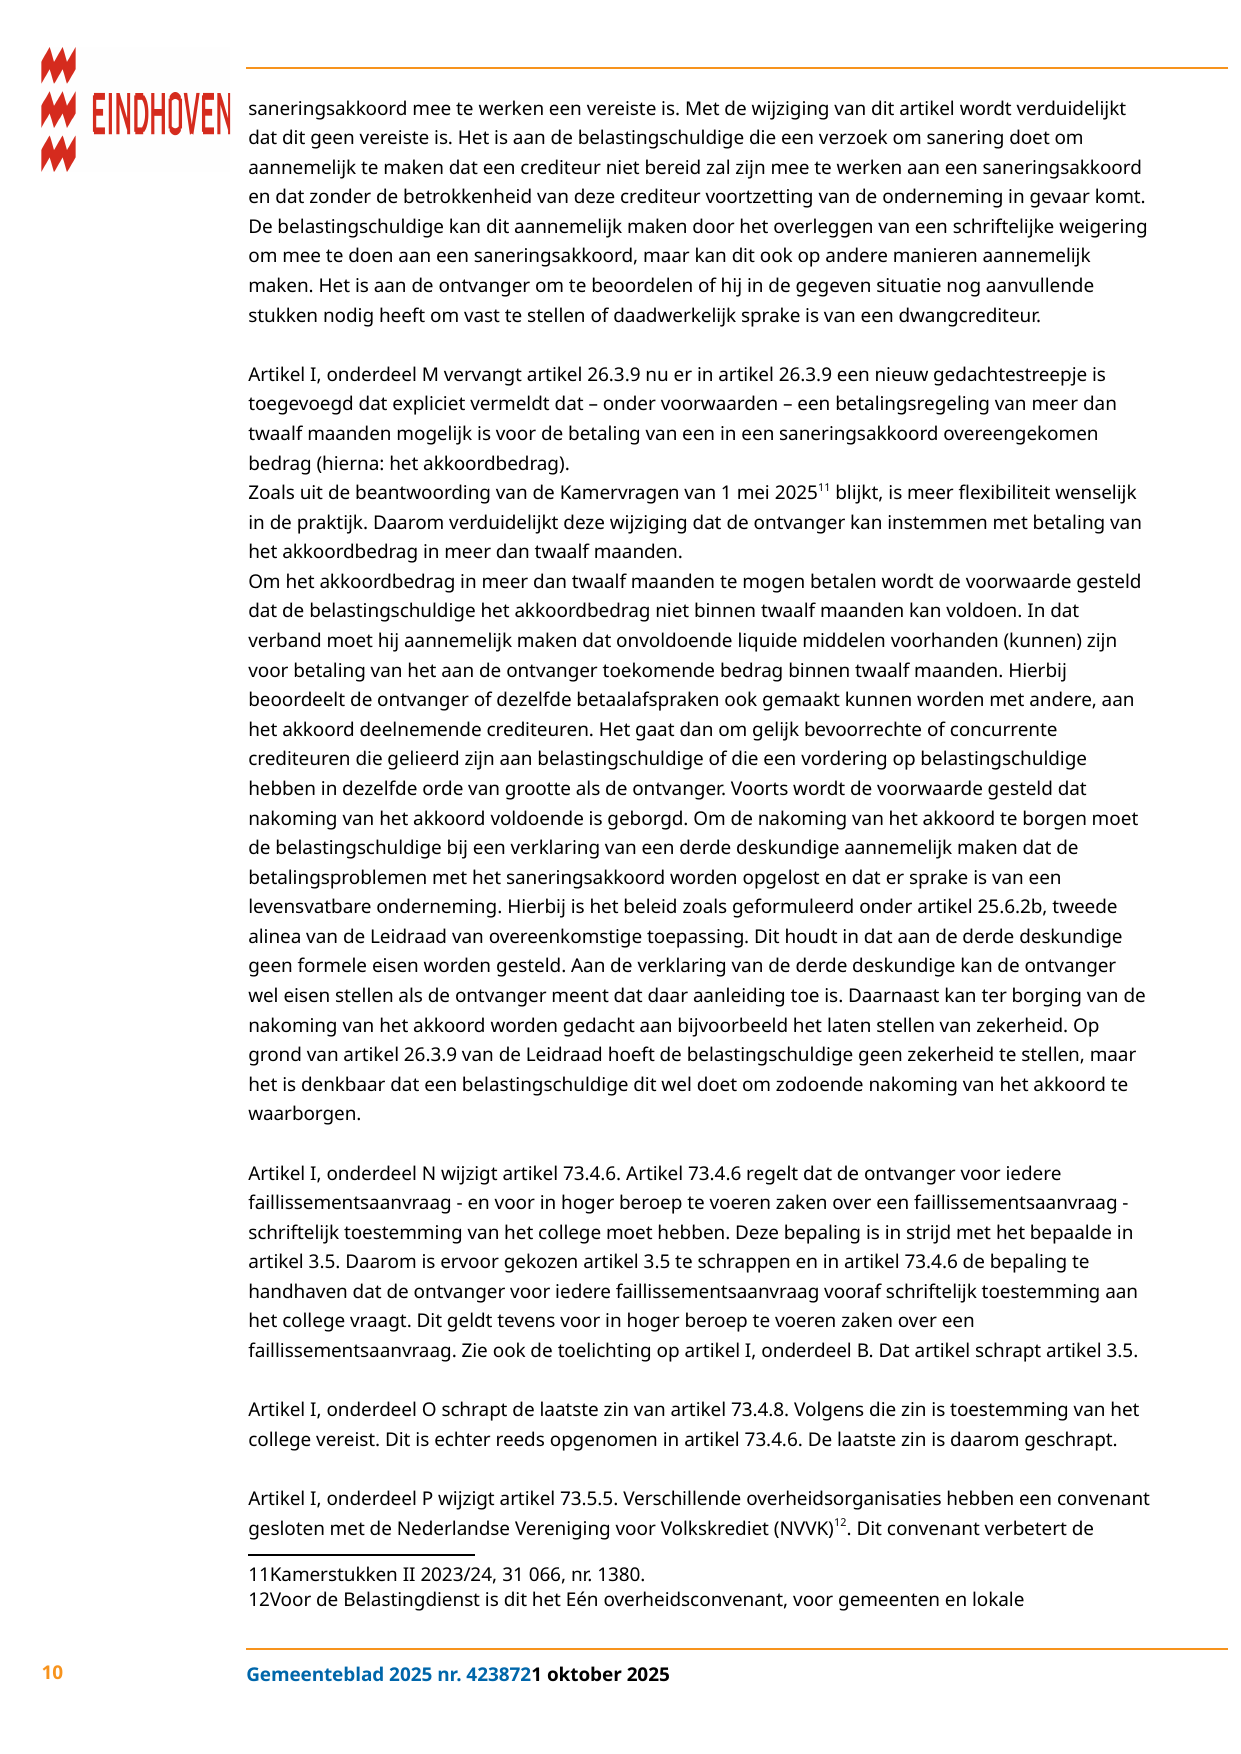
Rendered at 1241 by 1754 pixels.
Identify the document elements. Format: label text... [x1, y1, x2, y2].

text Kamerstukken II 2023/24, 31 066, nr. 1380. [248, 1561, 1152, 1586]
text saneringsakkoord mee te werken een vereiste is. Met de wijziging van dit artikel wordt verduidelijkt dat dit geen vereiste is. Het is aan de belastingschuldige die een verzoek om sanering doet om aannemelijk te maken dat een crediteur niet bereid zal zijn mee te werken aan een saneringsakkoord en dat zonder de betrokkenheid van deze crediteur voortzetting van de onderneming in gevaar komt. De belastingschuldige kan dit aannemelijk maken door het overleggen van een schriftelijke weigering om mee te doen aan een saneringsakkoord, maar kan dit ook op andere manieren aannemelijk maken. Het is aan de ontvanger om te beoordelen of hij in de gegeven situatie nog aanvullende stukken nodig heeft om vast te stellen of daadwerkelijk sprake is van een dwangcrediteur. [248, 95, 1152, 328]
picture [41, 47, 231, 172]
text Zoals uit de beantwoording van de Kamervragen van 1 mei 2025 blijkt, is meer flexibiliteit wenselijk in de praktijk. Daarom verduidelijkt deze wijziging dat de ontvanger kan instemmen met betaling van het akkoordbedrag in meer dan twaalf maanden. [248, 479, 1152, 564]
text Artikel I, onderdeel O schrapt de laatste zin van artikel 73.4.8. Volgens die zin is toestemming van het college vereist. Dit is echter reeds opgenomen in artikel 73.4.6. De laatste zin is daarom geschrapt. [248, 1396, 1152, 1452]
text Artikel I, onderdeel M vervangt artikel 26.3.9 nu er in artikel 26.3.9 een nieuw gedachtestreepje is toegevoegd dat expliciet vermeldt dat – onder voorwaarden – een betalingsregeling van meer dan twaalf maanden mogelijk is voor de betaling van een in een saneringsakkoord overeengekomen bedrag (hierna: het akkoordbedrag). [248, 361, 1152, 476]
text Artikel I, onderdeel N wijzigt artikel 73.4.6. Artikel 73.4.6 regelt dat de ontvanger voor iedere faillissementsaanvraag - en voor in hoger beroep te voeren zaken over een faillissementsaanvraag -schriftelijk toestemming van het college moet hebben. Deze bepaling is in strijd met het bepaalde in artikel 3.5. Daarom is ervoor gekozen artikel 3.5 te schrappen en in artikel 73.4.6 de bepaling te handhaven dat de ontvanger voor iedere faillissementsaanvraag vooraf schriftelijk toestemming aan het college vraagt. Dit geldt tevens voor in hoger beroep te voeren zaken over een faillissementsaanvraag. Zie ook de toelichting op artikel I, onderdeel B. Dat artikel schrapt artikel 3.5. [248, 1160, 1152, 1363]
text Voor de Belastingdienst is dit het Eén overheidsconvenant, voor gemeenten en lokale [248, 1586, 1152, 1612]
text Om het akkoordbedrag in meer dan twaalf maanden te mogen betalen wordt de voorwaarde gesteld dat de belastingschuldige het akkoordbedrag niet binnen twaalf maanden kan voldoen. In dat verband moet hij aannemelijk maken dat onvoldoende liquide middelen voorhanden (kunnen) zijn voor betaling van het aan de ontvanger toekomende bedrag binnen twaalf maanden. Hierbij beoordeelt de ontvanger of dezelfde betaalafspraken ook gemaakt kunnen worden met andere, aan het akkoord deelnemende crediteuren. Het gaat dan om gelijk bevoorrechte of concurrente crediteuren die gelieerd zijn aan belastingschuldige of die een vordering op belastingschuldige hebben in dezelfde orde van grootte als de ontvanger. Voorts wordt de voorwaarde gesteld dat nakoming van het akkoord voldoende is geborgd. Om de nakoming van het akkoord te borgen moet de belastingschuldige bij een verklaring van een derde deskundige aannemelijk maken dat de betalingsproblemen met het saneringsakkoord worden opgelost en dat er sprake is van een levensvatbare onderneming. Hierbij is het beleid zoals geformuleerd onder artikel 25.6.2b, tweede alinea van de Leidraad van overeenkomstige toepassing. Dit houdt in dat aan de derde deskundige geen formele eisen worden gesteld. Aan de verklaring van de derde deskundige kan de ontvanger wel eisen stellen als de ontvanger meent dat daar aanleiding toe is. Daarnaast kan ter borging van de nakoming van het akkoord worden gedacht aan bijvoorbeeld het laten stellen van zekerheid. Op grond van artikel 26.3.9 van de Leidraad hoeft de belastingschuldige geen zekerheid te stellen, maar het is denkbaar dat een belastingschuldige dit wel doet om zodoende nakoming van het akkoord te waarborgen. [248, 568, 1152, 1126]
text Artikel I, onderdeel P wijzigt artikel 73.5.5. Verschillende overheidsorganisaties hebben een convenant gesloten met de Nederlandse Vereniging voor Volkskrediet (NVVK). Dit convenant verbetert de [248, 1485, 1152, 1541]
